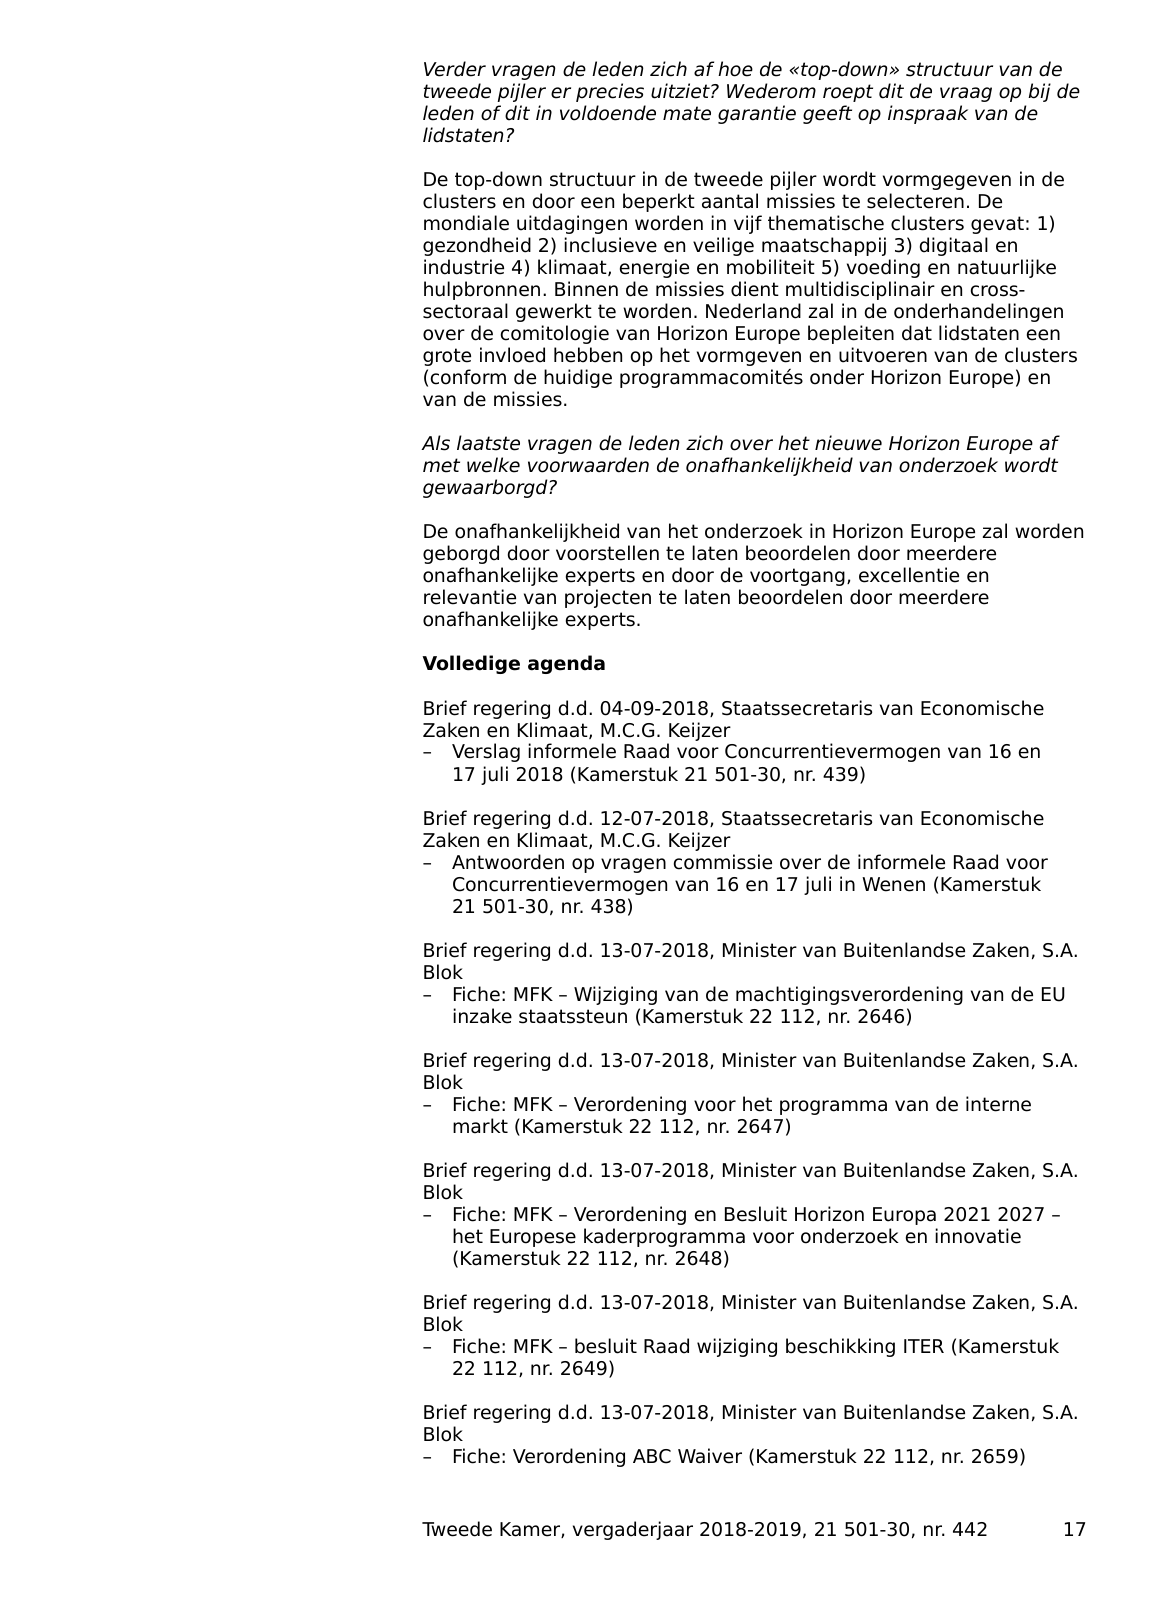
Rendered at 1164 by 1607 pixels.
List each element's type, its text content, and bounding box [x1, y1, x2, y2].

subtitle Volledige agenda [422, 653, 1087, 675]
text Brief regering d.d. 12-07-2018, Staatssecretaris van Economische Zaken en Klimaat, M.C.G. Keijzer [422, 808, 1087, 852]
text Brief regering d.d. 13-07-2018, Minister van Buitenlandse Zaken, S.A. Blok [422, 940, 1087, 984]
text Brief regering d.d. 13-07-2018, Minister van Buitenlandse Zaken, S.A. Blok [422, 1160, 1087, 1204]
text Brief regering d.d. 04-09-2018, Staatssecretaris van Economische Zaken en Klimaat, M.C.G. Keijzer [422, 697, 1087, 741]
text – Antwoorden op vragen commissie over de informele Raad voor Concurrentievermogen van 16 en 17 juli in Wenen (Kamerstuk 21 501-30, nr. 438) [422, 852, 1087, 917]
text De top-down structuur in de tweede pijler wordt vormgegeven in de clusters en door een beperkt aantal missies te selecteren. De mondiale uitdagingen worden in vijf thematische clusters gevat: 1) gezondheid 2) inclusieve en veilige maatschappij 3) digitaal en industrie 4) klimaat, energie en mobiliteit 5) voeding en natuurlijke hulpbronnen. Binnen de missies dient multidisciplinair en cross-sectoraal gewerkt te worden. Nederland zal in de onderhandelingen over de comitologie van Horizon Europe bepleiten dat lidstaten een grote invloed hebben op het vormgeven en uitvoeren van de clusters (conform de huidige programmacomités onder Horizon Europe) en van de missies. [422, 169, 1087, 411]
text – Fiche: MFK – Wijziging van de machtigingsverordening van de EU inzake staatssteun (Kamerstuk 22 112, nr. 2646) [422, 984, 1087, 1028]
text Als laatste vragen de leden zich over het nieuwe Horizon Europe af met welke voorwaarden de onafhankelijkheid van onderzoek wordt gewaarborgd? [422, 433, 1087, 499]
text – Fiche: Verordening ABC Waiver (Kamerstuk 22 112, nr. 2659) [422, 1446, 1087, 1468]
text De onafhankelijkheid van het onderzoek in Horizon Europe zal worden geborgd door voorstellen te laten beoordelen door meerdere onafhankelijke experts en door de voortgang, excellentie en relevantie van projecten te laten beoordelen door meerdere onafhankelijke experts. [422, 521, 1087, 631]
text Verder vragen de leden zich af hoe de «top-down» structuur van de tweede pijler er precies uitziet? Wederom roept dit de vraag op bij de leden of dit in voldoende mate garantie geeft op inspraak van de lidstaten? [422, 59, 1087, 147]
text – Fiche: MFK – besluit Raad wijziging beschikking ITER (Kamerstuk 22 112, nr. 2649) [422, 1336, 1087, 1380]
text Brief regering d.d. 13-07-2018, Minister van Buitenlandse Zaken, S.A. Blok [422, 1050, 1087, 1094]
text – Fiche: MFK – Verordening voor het programma van de interne markt (Kamerstuk 22 112, nr. 2647) [422, 1094, 1087, 1138]
text – Fiche: MFK – Verordening en Besluit Horizon Europa 2021 2027 – het Europese kaderprogramma voor onderzoek en innovatie (Kamerstuk 22 112, nr. 2648) [422, 1204, 1087, 1270]
text Brief regering d.d. 13-07-2018, Minister van Buitenlandse Zaken, S.A. Blok [422, 1292, 1087, 1336]
text Brief regering d.d. 13-07-2018, Minister van Buitenlandse Zaken, S.A. Blok [422, 1402, 1087, 1446]
text – Verslag informele Raad voor Concurrentievermogen van 16 en 17 juli 2018 (Kamerstuk 21 501-30, nr. 439) [422, 741, 1087, 785]
